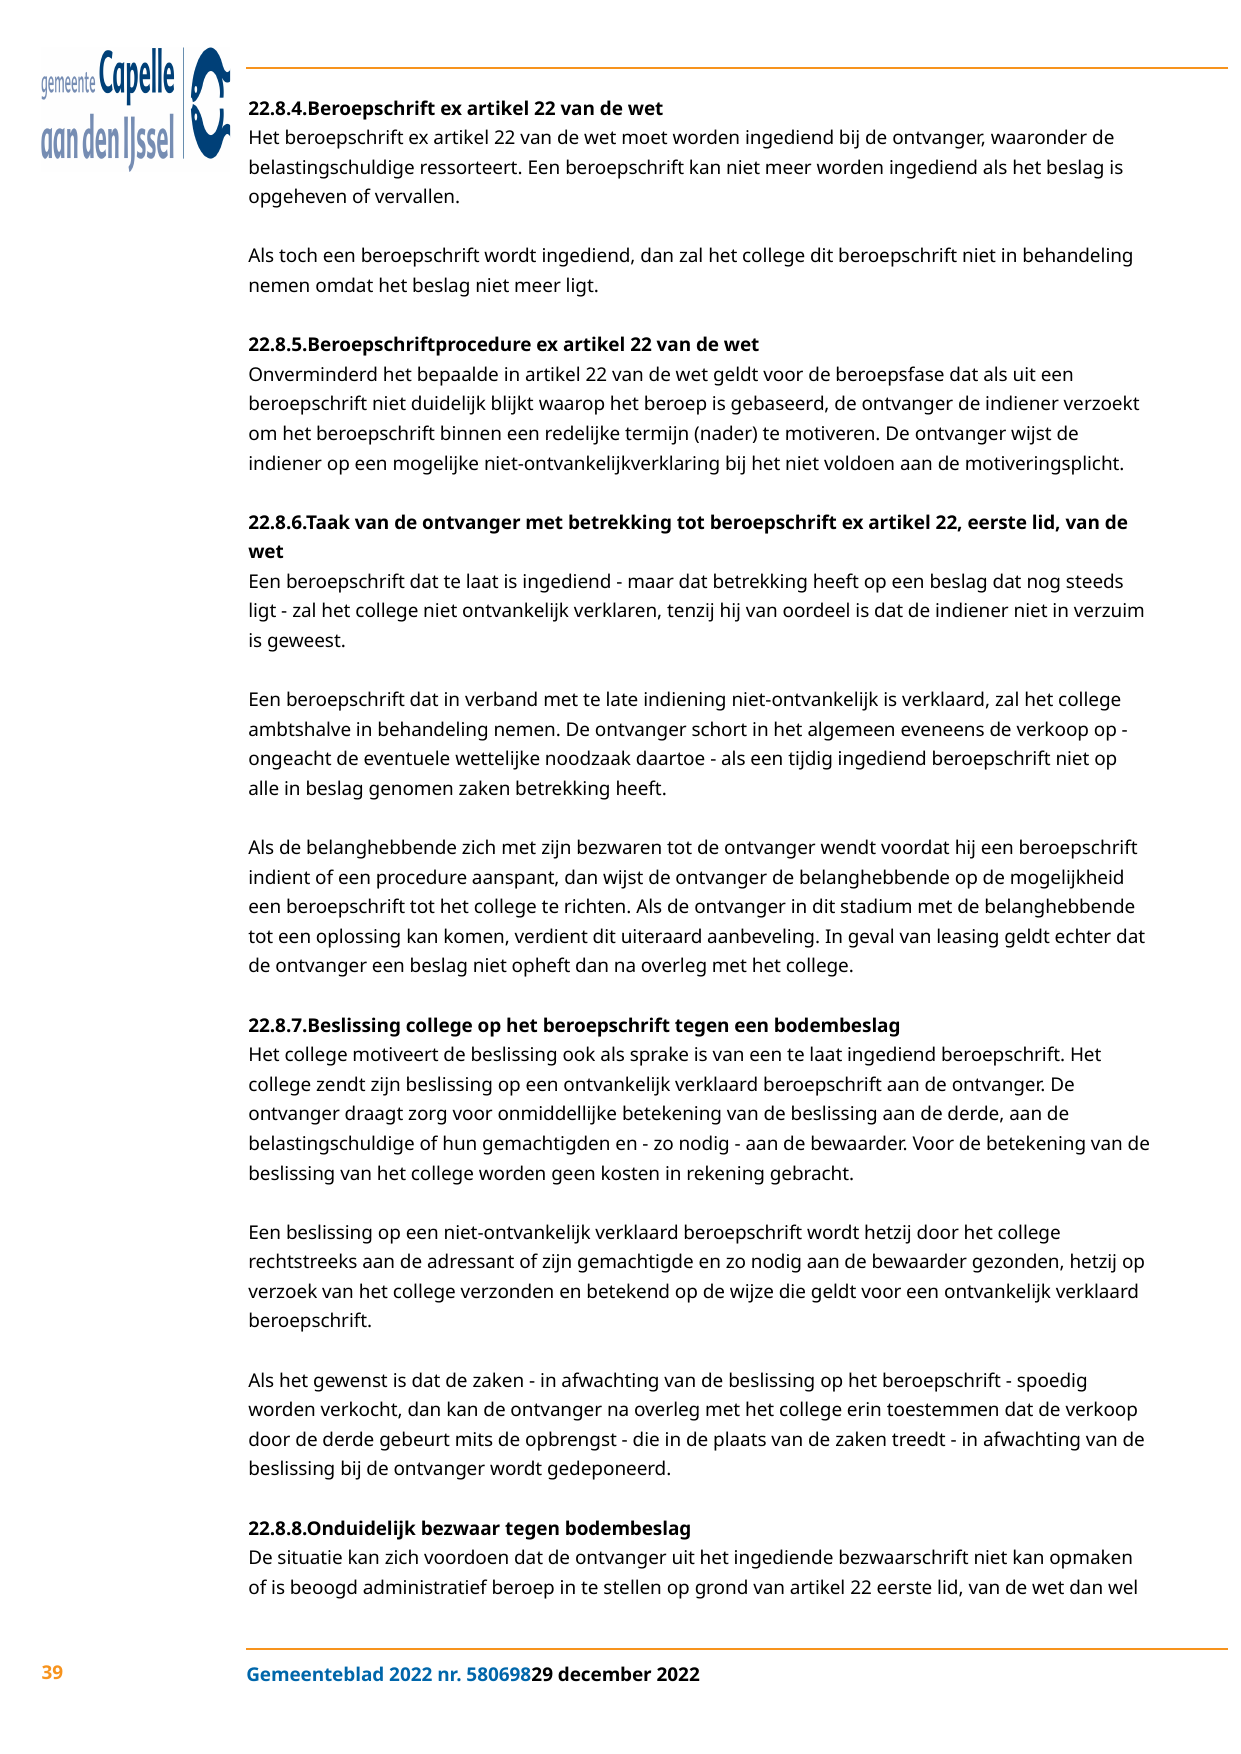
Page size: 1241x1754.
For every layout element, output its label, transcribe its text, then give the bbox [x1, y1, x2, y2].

text Een beslissing op een niet-ontvankelijk verklaard beroepschrift wordt hetzij door het college rechtstreeks aan de adressant of zijn gemachtigde en zo nodig aan de bewaarder gezonden, hetzij op verzoek van het college verzonden en betekend op de wijze die geldt voor een ontvankelijk verklaard beroepschrift. [248, 1219, 1152, 1333]
text 22.8.8.Onduidelijk bezwaar tegen bodembeslag [248, 1515, 1152, 1541]
text 22.8.7.Beslissing college op het beroepschrift tegen een bodembeslag [248, 1012, 1152, 1038]
text Als de belanghebbende zich met zijn bezwaren tot de ontvanger wendt voordat hij een beroepschrift indient of een procedure aanspant, dan wijst de ontvanger de belanghebbende op de mogelijkheid een beroepschrift tot het college te richten. Als de ontvanger in dit stadium met de belanghebbende tot een oplossing kan komen, verdient dit uiteraard aanbeveling. In geval van leasing geldt echter dat de ontvanger een beslag niet opheft dan na overleg met het college. [248, 834, 1152, 978]
text Als toch een beroepschrift wordt ingediend, dan zal het college dit beroepschrift niet in behandeling nemen omdat het beslag niet meer ligt. [248, 243, 1152, 298]
text 22.8.6.Taak van de ontvanger met betrekking tot beroepschrift ex artikel 22, eerste lid, van de wet [248, 509, 1152, 564]
text Het beroepschrift ex artikel 22 van de wet moet worden ingediend bij de ontvanger, waaronder de belastingschuldige ressorteert. Een beroepschrift kan niet meer worden ingediend als het beslag is opgeheven of vervallen. [248, 124, 1152, 209]
text 22.8.4.Beroepschrift ex artikel 22 van de wet [248, 95, 1152, 121]
text Het college motiveert de beslissing ook als sprake is van een te laat ingediend beroepschrift. Het college zendt zijn beslissing op een ontvankelijk verklaard beroepschrift aan de ontvanger. De ontvanger draagt zorg voor onmiddellijke betekening van de beslissing aan de derde, aan de belastingschuldige of hun gemachtigden en - zo nodig - aan de bewaarder. Voor de betekening van de beslissing van het college worden geen kosten in rekening gebracht. [248, 1041, 1152, 1186]
text De situatie kan zich voordoen dat de ontvanger uit het ingediende bezwaarschrift niet kan opmaken of is beoogd administratief beroep in te stellen op grond van artikel 22 eerste lid, van de wet dan wel [248, 1544, 1152, 1600]
text Een beroepschrift dat te laat is ingediend - maar dat betrekking heeft op een beslag dat nog steeds ligt - zal het college niet ontvankelijk verklaren, tenzij hij van oordeel is dat de indiener niet in verzuim is geweest. [248, 568, 1152, 653]
picture [41, 47, 231, 172]
text Onverminderd het bepaalde in artikel 22 van de wet geldt voor de beroepsfase dat als uit een beroepschrift niet duidelijk blijkt waarop het beroep is gebaseerd, de ontvanger de indiener verzoekt om het beroepschrift binnen een redelijke termijn (nader) te motiveren. De ontvanger wijst de indiener op een mogelijke niet-ontvankelijkverklaring bij het niet voldoen aan de motiveringsplicht. [248, 361, 1152, 476]
text 22.8.5.Beroepschriftprocedure ex artikel 22 van de wet [248, 331, 1152, 357]
text Een beroepschrift dat in verband met te late indiening niet-ontvankelijk is verklaard, zal het college ambtshalve in behandeling nemen. De ontvanger schort in het algemeen eveneens de verkoop op - ongeacht de eventuele wettelijke noodzaak daartoe - als een tijdig ingediend beroepschrift niet op alle in beslag genomen zaken betrekking heeft. [248, 686, 1152, 801]
text Als het gewenst is dat de zaken - in afwachting van de beslissing op het beroepschrift - spoedig worden verkocht, dan kan de ontvanger na overleg met het college erin toestemmen dat de verkoop door de derde gebeurt mits de opbrengst - die in de plaats van de zaken treedt - in afwachting van de beslissing bij de ontvanger wordt gedeponeerd. [248, 1367, 1152, 1481]
